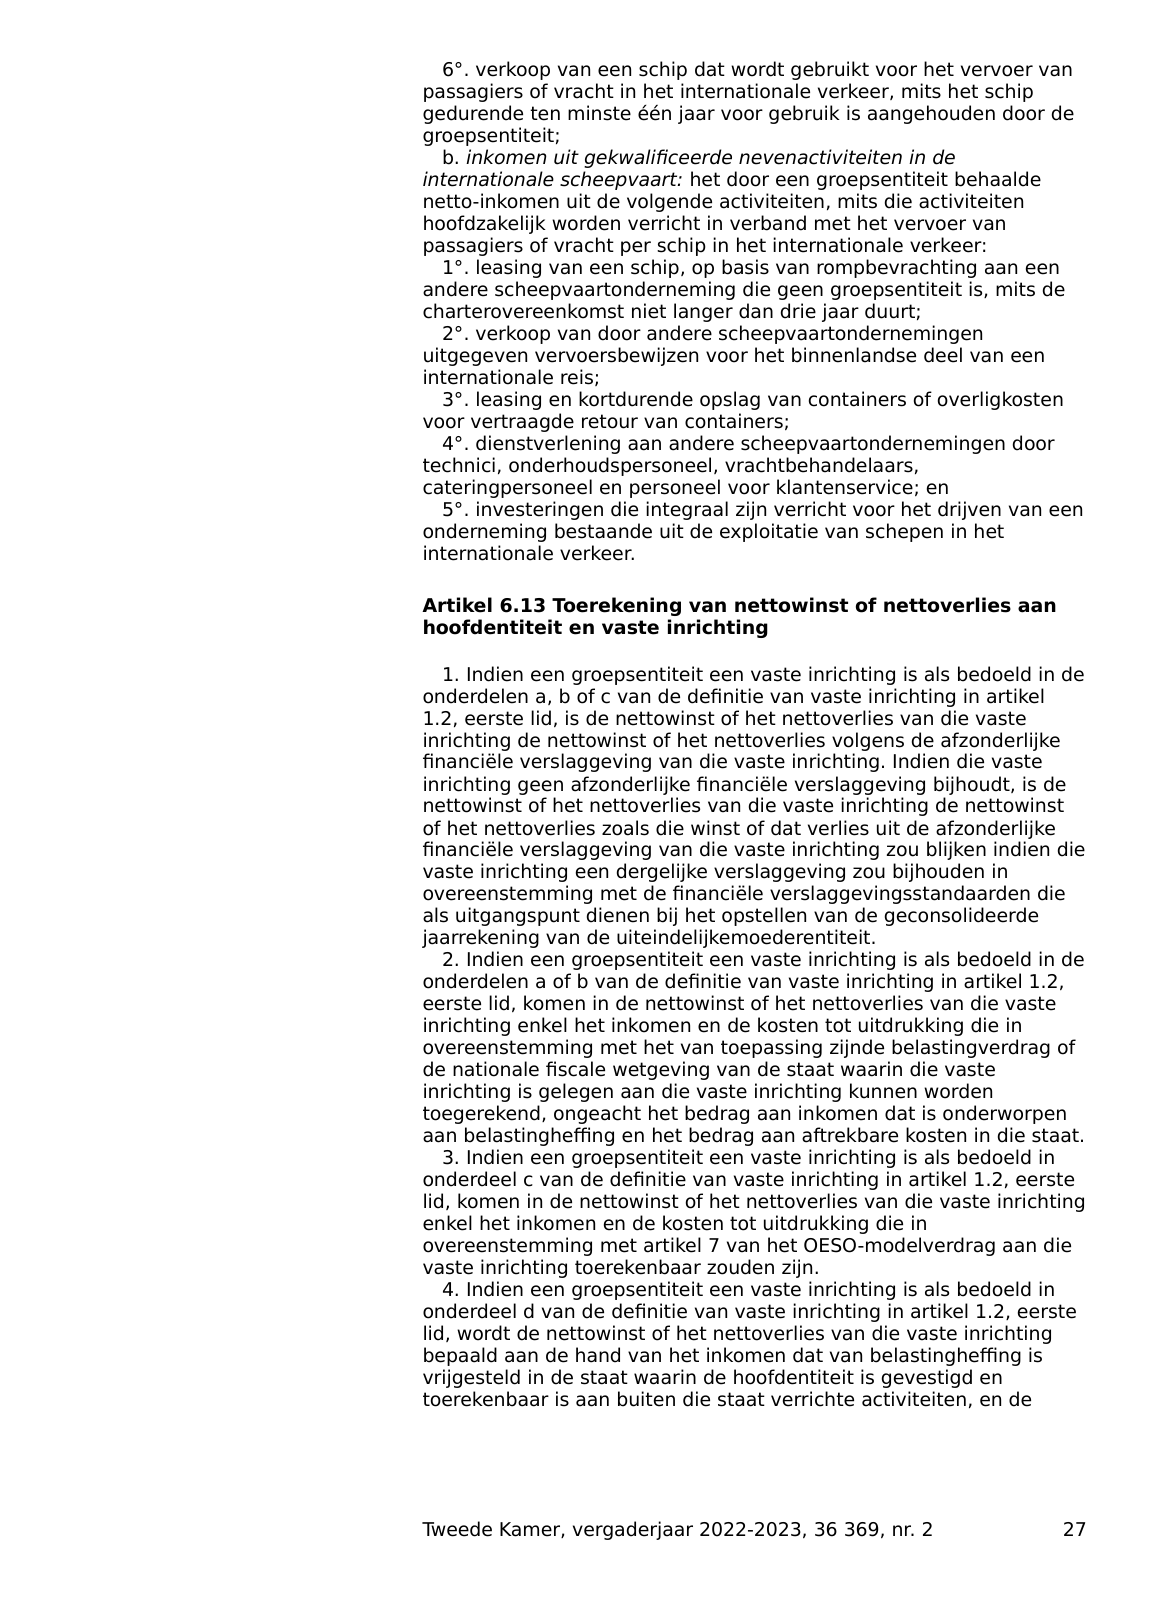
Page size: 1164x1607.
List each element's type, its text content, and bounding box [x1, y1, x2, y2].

text 4. Indien een groepsentiteit een vaste inrichting is als bedoeld in onderdeel d van de definitie van vaste inrichting in artikel 1.2, eerste lid, wordt de nettowinst of het nettoverlies van die vaste inrichting bepaald aan de hand van het inkomen dat van belastingheffing is vrijgesteld in de staat waarin de hoofdentiteit is gevestigd en toerekenbaar is aan buiten die staat verrichte activiteiten, en de [422, 1279, 1087, 1411]
subtitle Artikel 6.13 Toerekening van nettowinst of nettoverlies aan hoofdentiteit en vaste inrichting [422, 594, 1087, 638]
text 1. Indien een groepsentiteit een vaste inrichting is als bedoeld in de onderdelen a, b of c van de definitie van vaste inrichting in artikel 1.2, eerste lid, is de nettowinst of het nettoverlies van die vaste inrichting de nettowinst of het nettoverlies volgens de afzonderlijke financiële verslaggeving van die vaste inrichting. Indien die vaste inrichting geen afzonderlijke financiële verslaggeving bijhoudt, is de nettowinst of het nettoverlies van die vaste inrichting de nettowinst of het nettoverlies zoals die winst of dat verlies uit de afzonderlijke financiële verslaggeving van die vaste inrichting zou blijken indien die vaste inrichting een dergelijke verslaggeving zou bijhouden in overeenstemming met de financiële verslaggevingsstandaarden die als uitgangspunt dienen bij het opstellen van de geconsolideerde jaarrekening van de uiteindelijkemoederentiteit. [422, 663, 1087, 949]
text 3°. leasing en kortdurende opslag van containers of overligkosten voor vertraagde retour van containers; [422, 389, 1087, 433]
text 4°. dienstverlening aan andere scheepvaartondernemingen door technici, onderhoudspersoneel, vrachtbehandelaars, cateringpersoneel en personeel voor klantenservice; en [422, 433, 1087, 499]
text 3. Indien een groepsentiteit een vaste inrichting is als bedoeld in onderdeel c van de definitie van vaste inrichting in artikel 1.2, eerste lid, komen in de nettowinst of het nettoverlies van die vaste inrichting enkel het inkomen en de kosten tot uitdrukking die in overeenstemming met artikel 7 van het OESO-modelverdrag aan die vaste inrichting toerekenbaar zouden zijn. [422, 1147, 1087, 1279]
text b. inkomen uit gekwalificeerde nevenactiviteiten in de internationale scheepvaart: het door een groepsentiteit behaalde netto-inkomen uit de volgende activiteiten, mits die activiteiten hoofdzakelijk worden verricht in verband met het vervoer van passagiers of vracht per schip in het internationale verkeer: [422, 147, 1087, 257]
text 6°. verkoop van een schip dat wordt gebruikt voor het vervoer van passagiers of vracht in het internationale verkeer, mits het schip gedurende ten minste één jaar voor gebruik is aangehouden door de groepsentiteit; [422, 59, 1087, 147]
text 5°. investeringen die integraal zijn verricht voor het drijven van een onderneming bestaande uit de exploitatie van schepen in het internationale verkeer. [422, 499, 1087, 564]
text 2°. verkoop van door andere scheepvaartondernemingen uitgegeven vervoersbewijzen voor het binnenlandse deel van een internationale reis; [422, 323, 1087, 389]
text 1°. leasing van een schip, op basis van rompbevrachting aan een andere scheepvaartonderneming die geen groepsentiteit is, mits de charterovereenkomst niet langer dan drie jaar duurt; [422, 257, 1087, 323]
text 2. Indien een groepsentiteit een vaste inrichting is als bedoeld in de onderdelen a of b van de definitie van vaste inrichting in artikel 1.2, eerste lid, komen in de nettowinst of het nettoverlies van die vaste inrichting enkel het inkomen en de kosten tot uitdrukking die in overeenstemming met het van toepassing zijnde belastingverdrag of de nationale fiscale wetgeving van de staat waarin die vaste inrichting is gelegen aan die vaste inrichting kunnen worden toegerekend, ongeacht het bedrag aan inkomen dat is onderworpen aan belastingheffing en het bedrag aan aftrekbare kosten in die staat. [422, 949, 1087, 1147]
